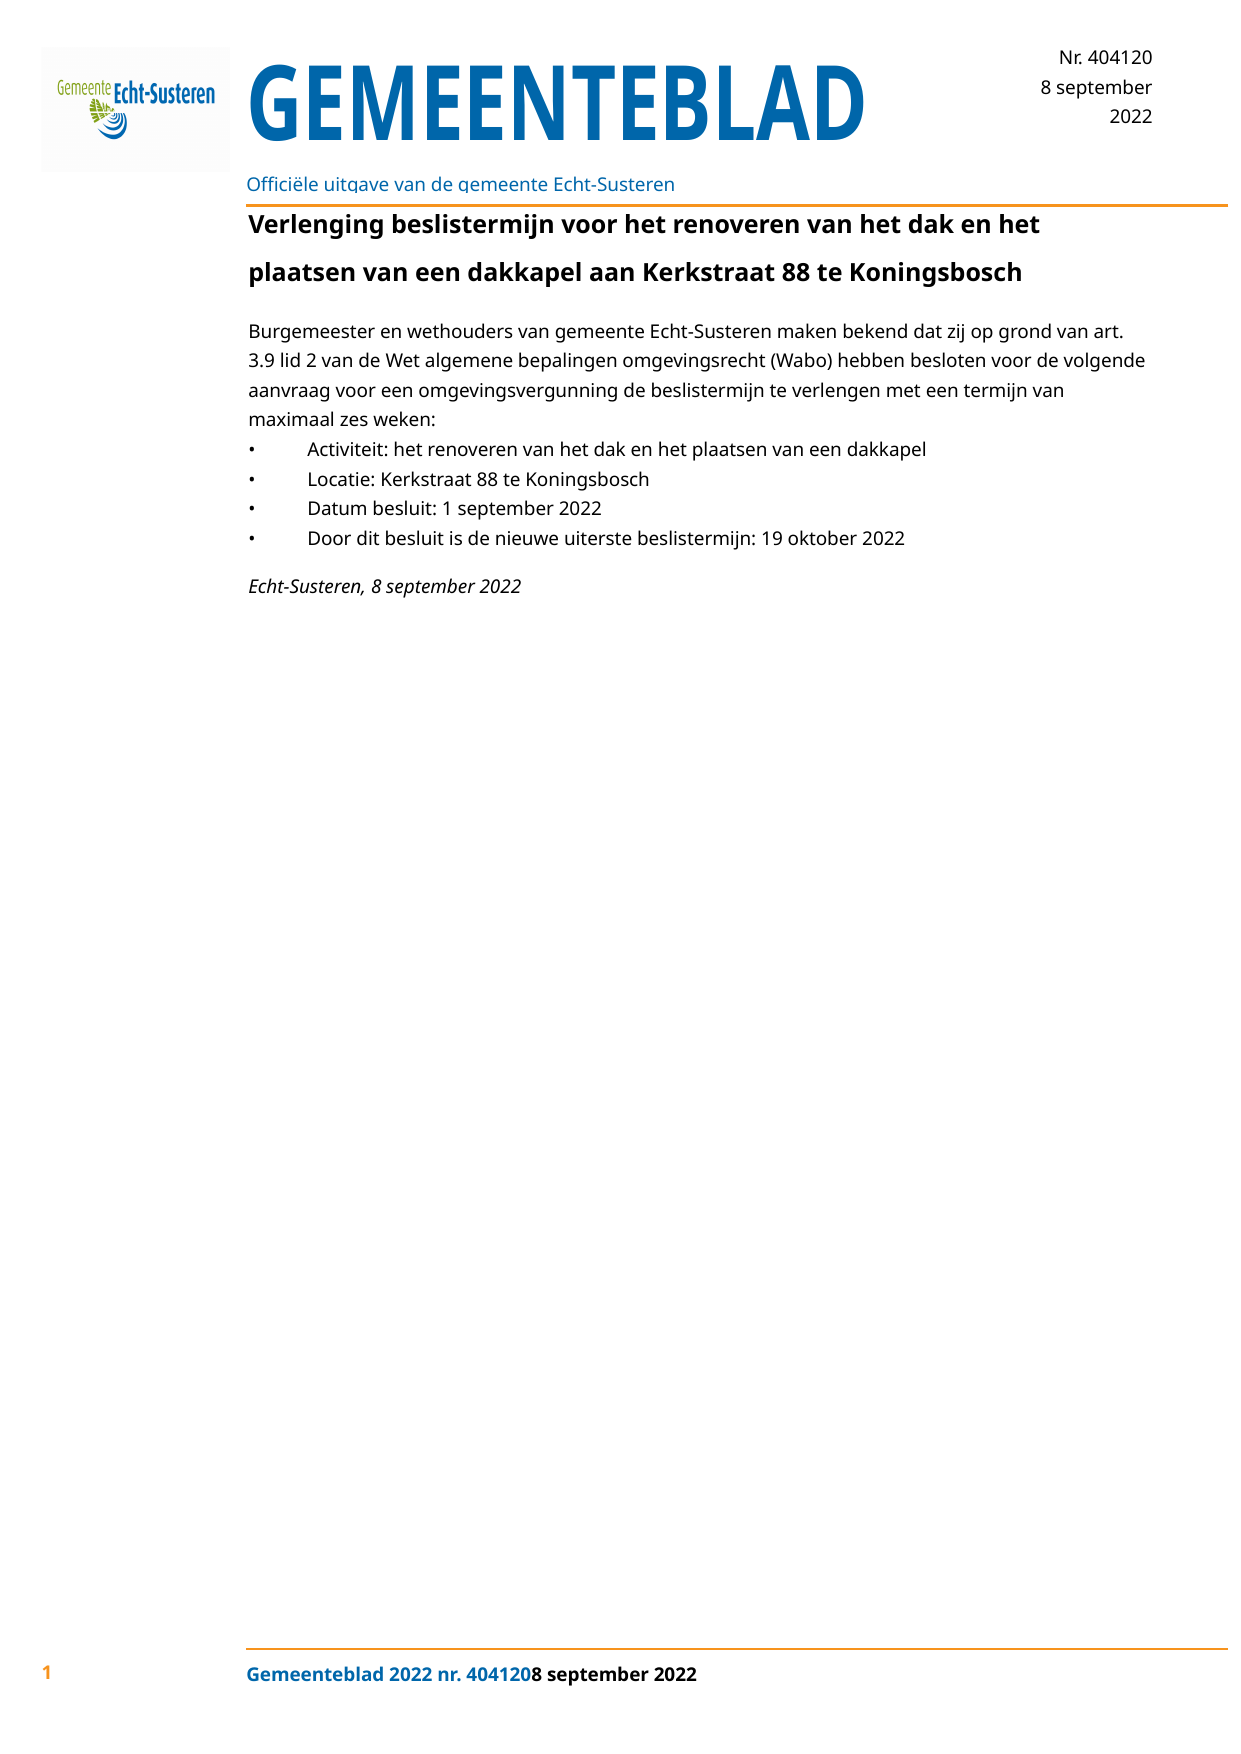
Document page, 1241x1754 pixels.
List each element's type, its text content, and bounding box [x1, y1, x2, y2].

list Activiteit: het renoveren van het dak en het plaatsen van een dakkapel [248, 436, 1152, 462]
text Echt-Susteren, 8 september 2022 [248, 573, 1152, 598]
list Door dit besluit is de nieuwe uiterste beslistermijn: 19 oktober 2022 [248, 525, 1152, 551]
list Datum besluit: 1 september 2022 [248, 495, 1152, 521]
list Locatie: Kerkstraat 88 te Koningsbosch [248, 466, 1152, 492]
picture [41, 47, 231, 172]
text Burgemeester en wethouders van gemeente Echt-Susteren maken bekend dat zij op grond van art. 3.9 lid 2 van de Wet algemene bepalingen omgevingsrecht (Wabo) hebben besloten voor de volgende aanvraag voor een omgevingsvergunning de beslistermijn te verlengen met een termijn van maximaal zes weken: [248, 318, 1152, 432]
text Verlenging beslistermijn voor het renoveren van het dak en het plaatsen van een dakkapel aan Kerkstraat 88 te Koningsbosch [248, 207, 1152, 288]
